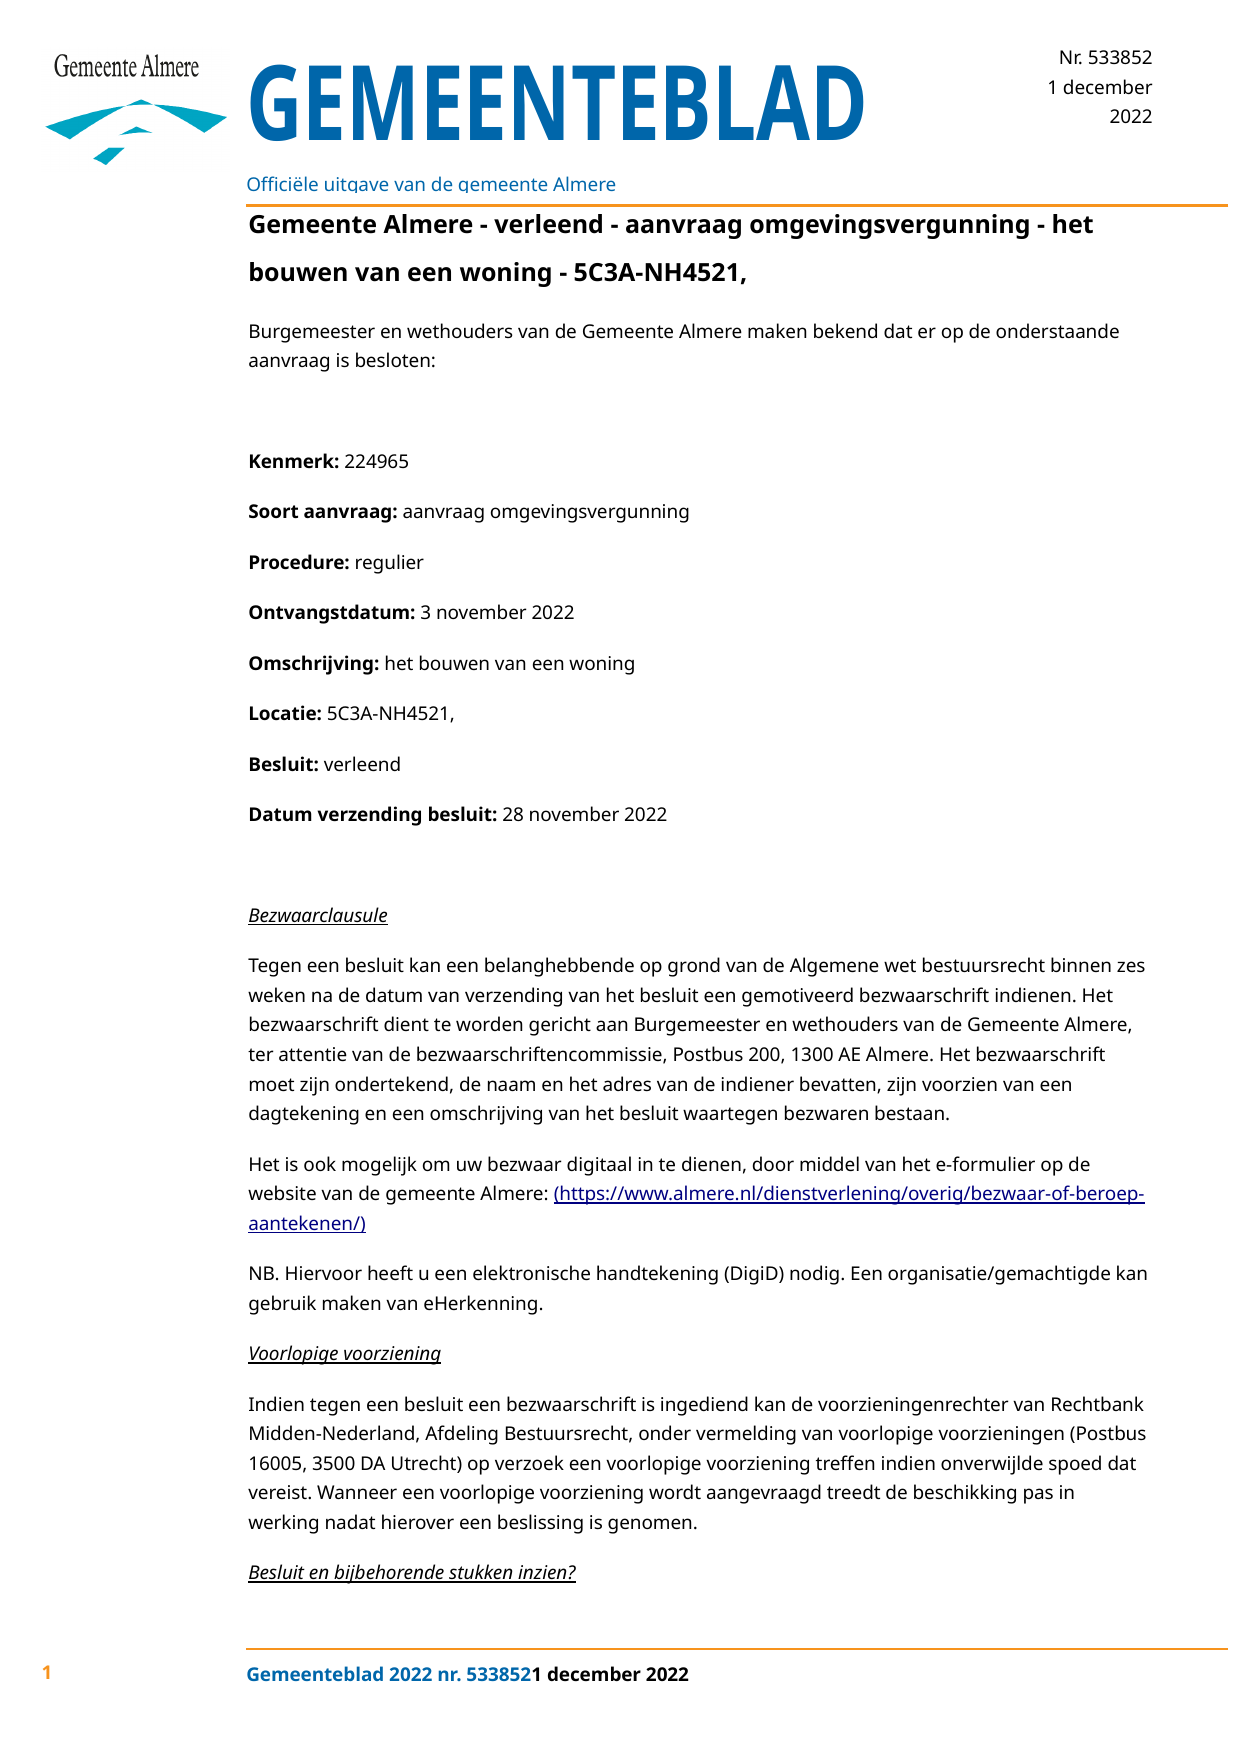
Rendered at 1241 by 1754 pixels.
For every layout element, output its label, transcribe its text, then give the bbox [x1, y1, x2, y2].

text Omschrijving: het bouwen van een woning [248, 650, 1152, 676]
text Burgemeester en wethouders van de Gemeente Almere maken bekend dat er op de onderstaande aanvraag is besloten: [248, 318, 1152, 373]
text NB. Hiervoor heeft u een elektronische handtekening (DigiD) nodig. Een organisatie/gemachtigde kan gebruik maken van eHerkenning. [248, 1260, 1152, 1316]
text Het is ook mogelijk om uw bezwaar digitaal in te dienen, door middel van het e-formulier op de website van de gemeente Almere: (https://www.almere.nl/dienstverlening/overig/bezwaar-of-beroep-aantekenen/) [248, 1151, 1152, 1236]
text Besluit en bijbehorende stukken inzien? [248, 1559, 1152, 1585]
text Procedure: regulier [248, 549, 1152, 575]
text Gemeente Almere - verleend - aanvraag omgevingsvergunning - het bouwen van een woning - 5C3A-NH4521, [248, 207, 1152, 288]
text Voorlopige voorziening [248, 1340, 1152, 1366]
text Locatie: 5C3A-NH4521, [248, 700, 1152, 726]
text Datum verzending besluit: 28 november 2022 [248, 801, 1152, 827]
text Besluit: verleend [248, 751, 1152, 777]
picture [41, 47, 231, 172]
text Soort aanvraag: aanvraag omgevingsvergunning [248, 499, 1152, 524]
text Ontvangstdatum: 3 november 2022 [248, 599, 1152, 625]
text Kenmerk: 224965 [248, 448, 1152, 474]
text Tegen een besluit kan een belanghebbende op grond van de Algemene wet bestuursrecht binnen zes weken na de datum van verzending van het besluit een gemotiveerd bezwaarschrift indienen. Het bezwaarschrift dient te worden gericht aan Burgemeester en wethouders van de Gemeente Almere, ter attentie van de bezwaarschriftencommissie, Postbus 200, 1300 AE Almere. Het bezwaarschrift moet zijn ondertekend, de naam en het adres van de indiener bevatten, zijn voorzien van een dagtekening en een omschrijving van het besluit waartegen bezwaren bestaan. [248, 952, 1152, 1126]
text Bezwaarclausule [248, 902, 1152, 928]
text Indien tegen een besluit een bezwaarschrift is ingediend kan de voorzieningenrechter van Rechtbank Midden-Nederland, Afdeling Bestuursrecht, onder vermelding van voorlopige voorzieningen (Postbus 16005, 3500 DA Utrecht) op verzoek een voorlopige voorziening treffen indien onverwijlde spoed dat vereist. Wanneer een voorlopige voorziening wordt aangevraagd treedt de beschikking pas in werking nadat hierover een beslissing is genomen. [248, 1391, 1152, 1535]
